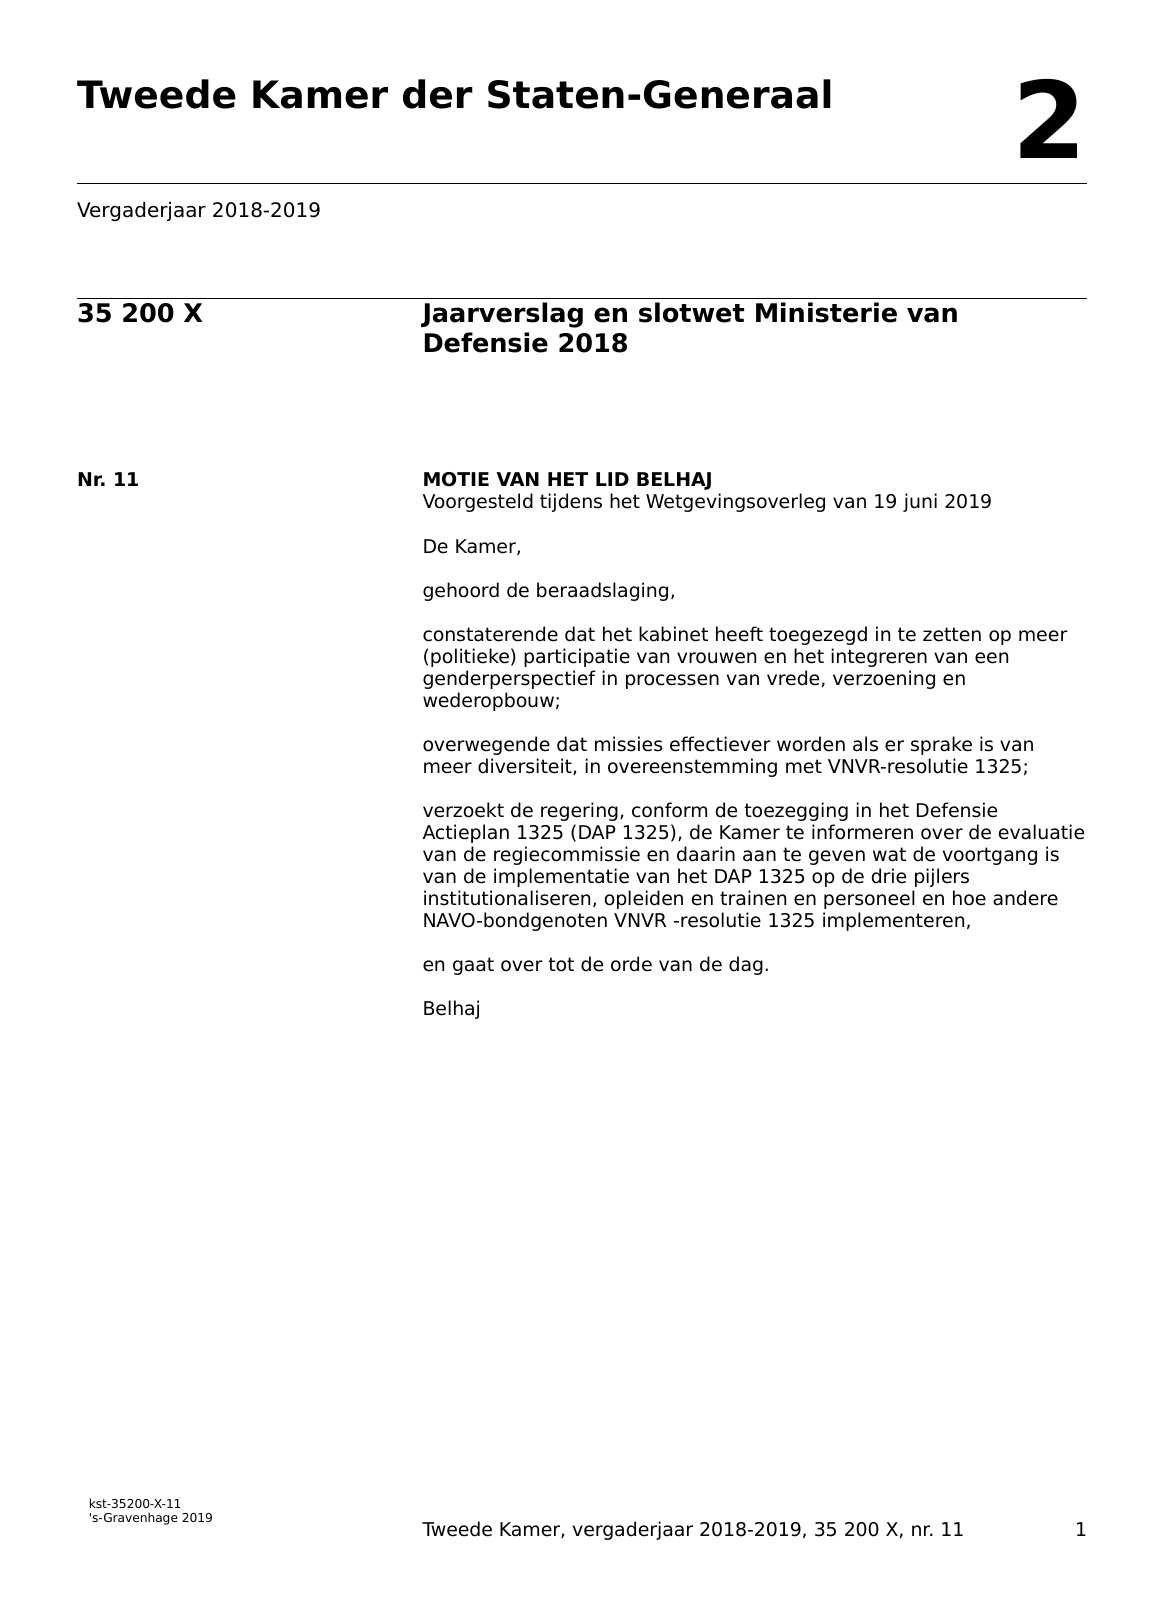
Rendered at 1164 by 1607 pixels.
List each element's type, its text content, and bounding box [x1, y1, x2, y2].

text Voorgesteld tijdens het Wetgevingsoverleg van 19 juni 2019 [422, 491, 1087, 513]
subtitle 35 200 X Jaarverslag en slotwet Ministerie van Defensie 2018 [77, 299, 1087, 358]
text Belhaj [422, 998, 1087, 1020]
table_cell Vergaderjaar 2018-2019 [77, 184, 1087, 298]
text en gaat over tot de orde van de dag. [422, 954, 1087, 976]
text constaterende dat het kabinet heeft toegezegd in te zetten op meer (politieke) participatie van vrouwen en het integreren van een genderperspectief in processen van vrede, verzoening en wederopbouw; [422, 624, 1087, 712]
text verzoekt de regering, conform de toezegging in het Defensie Actieplan 1325 (DAP 1325), de Kamer te informeren over de evaluatie van de regiecommissie en daarin aan te geven wat de voortgang is van de implementatie van het DAP 1325 op de drie pijlers institutionaliseren, opleiden en trainen en personeel en hoe andere NAVO-bondgenoten VNVR -resolutie 1325 implementeren, [422, 800, 1087, 932]
text gehoord de beraadslaging, [422, 580, 1087, 602]
text overwegende dat missies effectiever worden als er sprake is van meer diversiteit, in overeenstemming met VNVR-resolutie 1325; [422, 734, 1087, 778]
table_header Tweede Kamer der Staten-Generaal [77, 59, 886, 183]
text De Kamer, [422, 536, 1087, 557]
text 's-Gravenhage 2019 [88, 1511, 323, 1525]
table_header 2 [886, 59, 1087, 183]
text kst-35200-X-11 [88, 1497, 323, 1511]
subtitle Nr. 11 MOTIE VAN HET LID BELHAJ [77, 469, 1087, 491]
